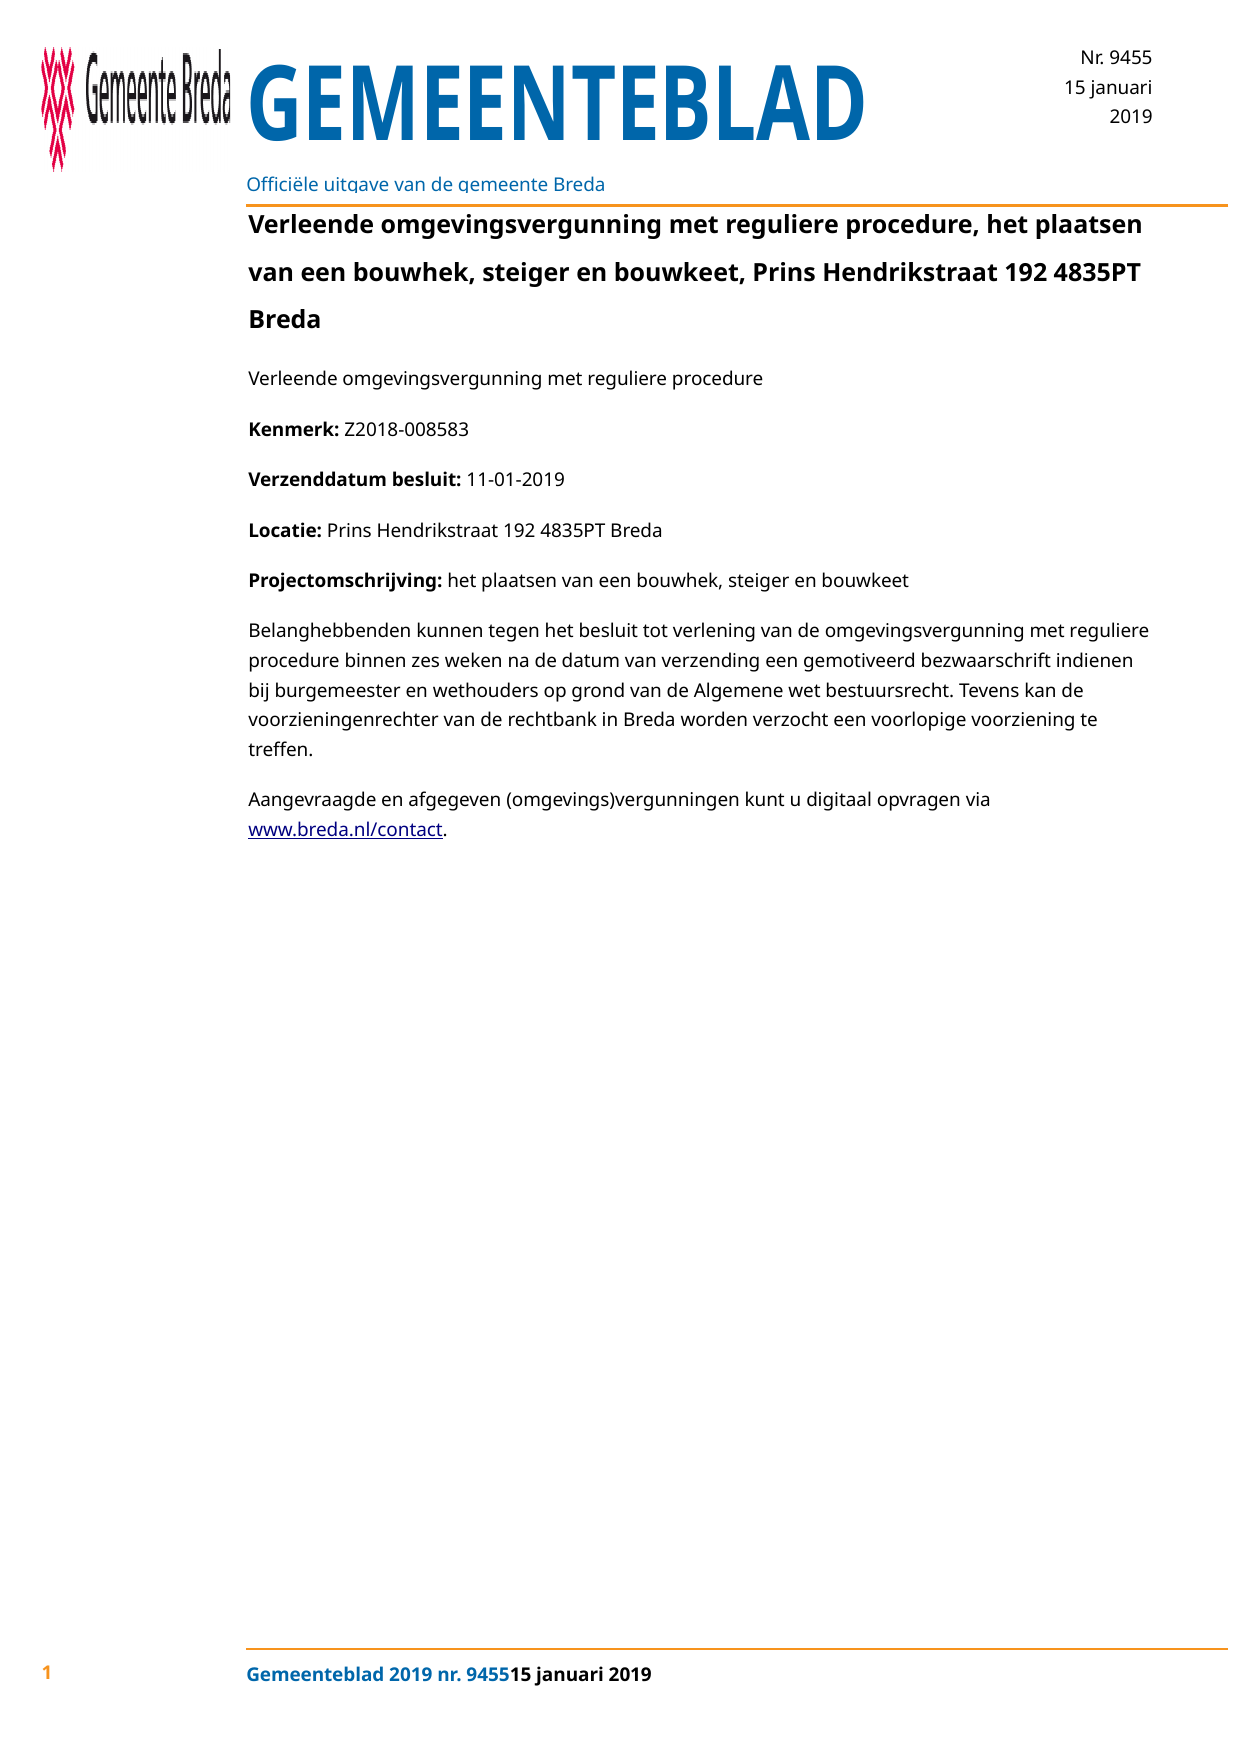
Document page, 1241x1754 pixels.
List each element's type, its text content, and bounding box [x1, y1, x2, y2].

text Verzenddatum besluit: 11-01-2019 [248, 466, 1152, 492]
text Projectomschrijving: het plaatsen van een bouwhek, steiger en bouwkeet [248, 567, 1152, 593]
picture [41, 47, 231, 172]
text Locatie: Prins Hendrikstraat 192 4835PT Breda [248, 517, 1152, 542]
text Kenmerk: Z2018-008583 [248, 416, 1152, 442]
text Aangevraagde en afgegeven (omgevings)vergunningen kunt u digitaal opvragen via www.breda.nl/contact. [248, 786, 1152, 842]
text Verleende omgevingsvergunning met reguliere procedure, het plaatsen van een bouwhek, steiger en bouwkeet, Prins Hendrikstraat 192 4835PT Breda [248, 207, 1152, 336]
text Belanghebbenden kunnen tegen het besluit tot verlening van de omgevingsvergunning met reguliere procedure binnen zes weken na de datum van verzending een gemotiveerd bezwaarschrift indienen bij burgemeester en wethouders op grond van de Algemene wet bestuursrecht. Tevens kan de voorzieningenrechter van de rechtbank in Breda worden verzocht een voorlopige voorziening te treffen. [248, 618, 1152, 762]
text Verleende omgevingsvergunning met reguliere procedure [248, 366, 1152, 391]
